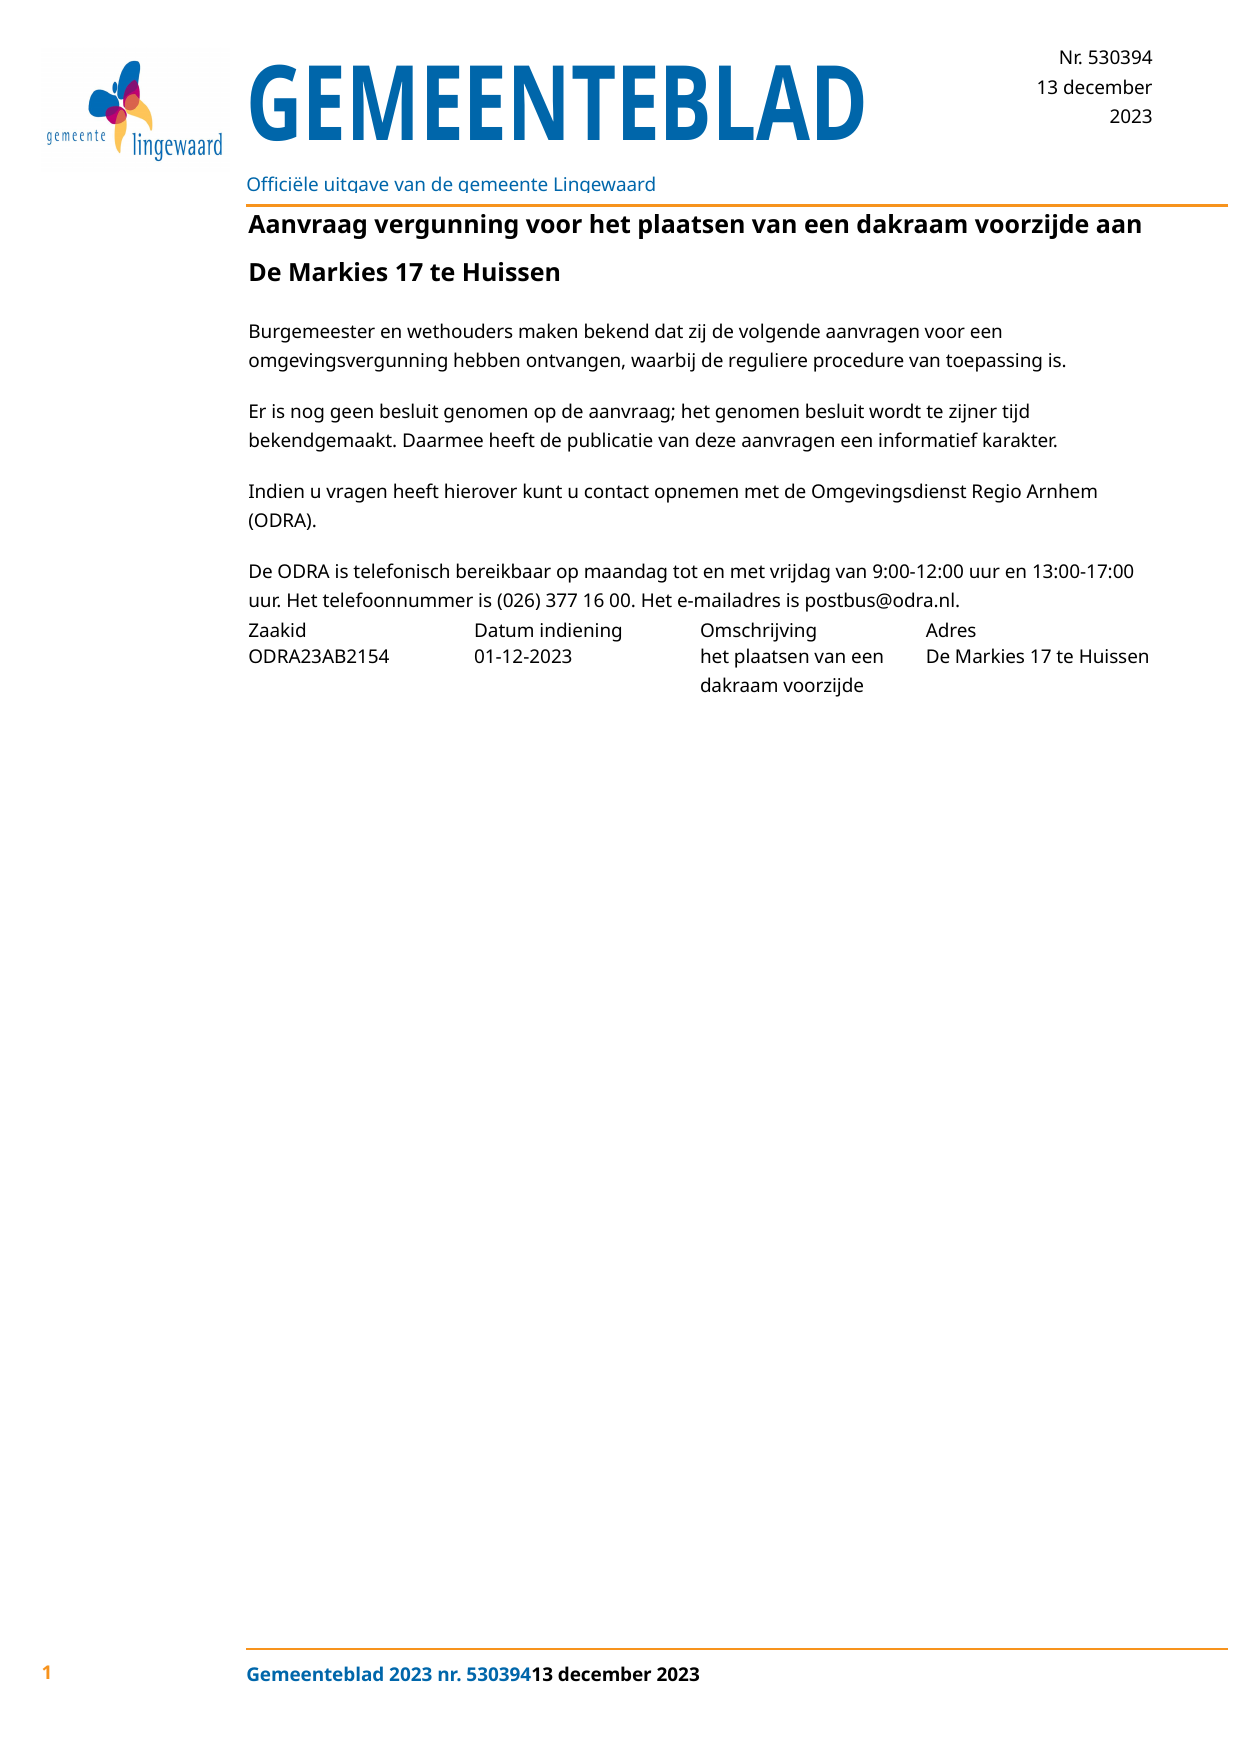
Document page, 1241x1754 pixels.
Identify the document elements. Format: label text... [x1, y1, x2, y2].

table_cell het plaatsen van een dakraam voorzijde [700, 643, 926, 698]
text Er is nog geen besluit genomen op de aanvraag; het genomen besluit wordt te zijner tijd bekendgemaakt. Daarmee heeft de publicatie van deze aanvragen een informatief karakter. [248, 398, 1152, 453]
text Burgemeester en wethouders maken bekend dat zij de volgende aanvragen voor een omgevingsvergunning hebben ontvangen, waarbij de reguliere procedure van toepassing is. [248, 318, 1152, 373]
text Indien u vragen heeft hierover kunt u contact opnemen met de Omgevingsdienst Regio Arnhem (ODRA). [248, 478, 1152, 533]
table_cell 01-12-2023 [474, 643, 700, 698]
table_header Adres [926, 617, 1152, 643]
text Aanvraag vergunning voor het plaatsen van een dakraam voorzijde aan De Markies 17 te Huissen [248, 207, 1152, 288]
text De ODRA is telefonisch bereikbaar op maandag tot en met vrijdag van 9:00-12:00 uur en 13:00-17:00 uur. Het telefoonnummer is (026) 377 16 00. Het e-mailadres is postbus@odra.nl. [248, 558, 1152, 613]
table_header Zaakid [248, 617, 474, 643]
table_cell De Markies 17 te Huissen [926, 643, 1152, 698]
table_cell ODRA23AB2154 [248, 643, 474, 698]
picture [41, 47, 231, 172]
table_header Omschrijving [700, 617, 926, 643]
table_header Datum indiening [474, 617, 700, 643]
